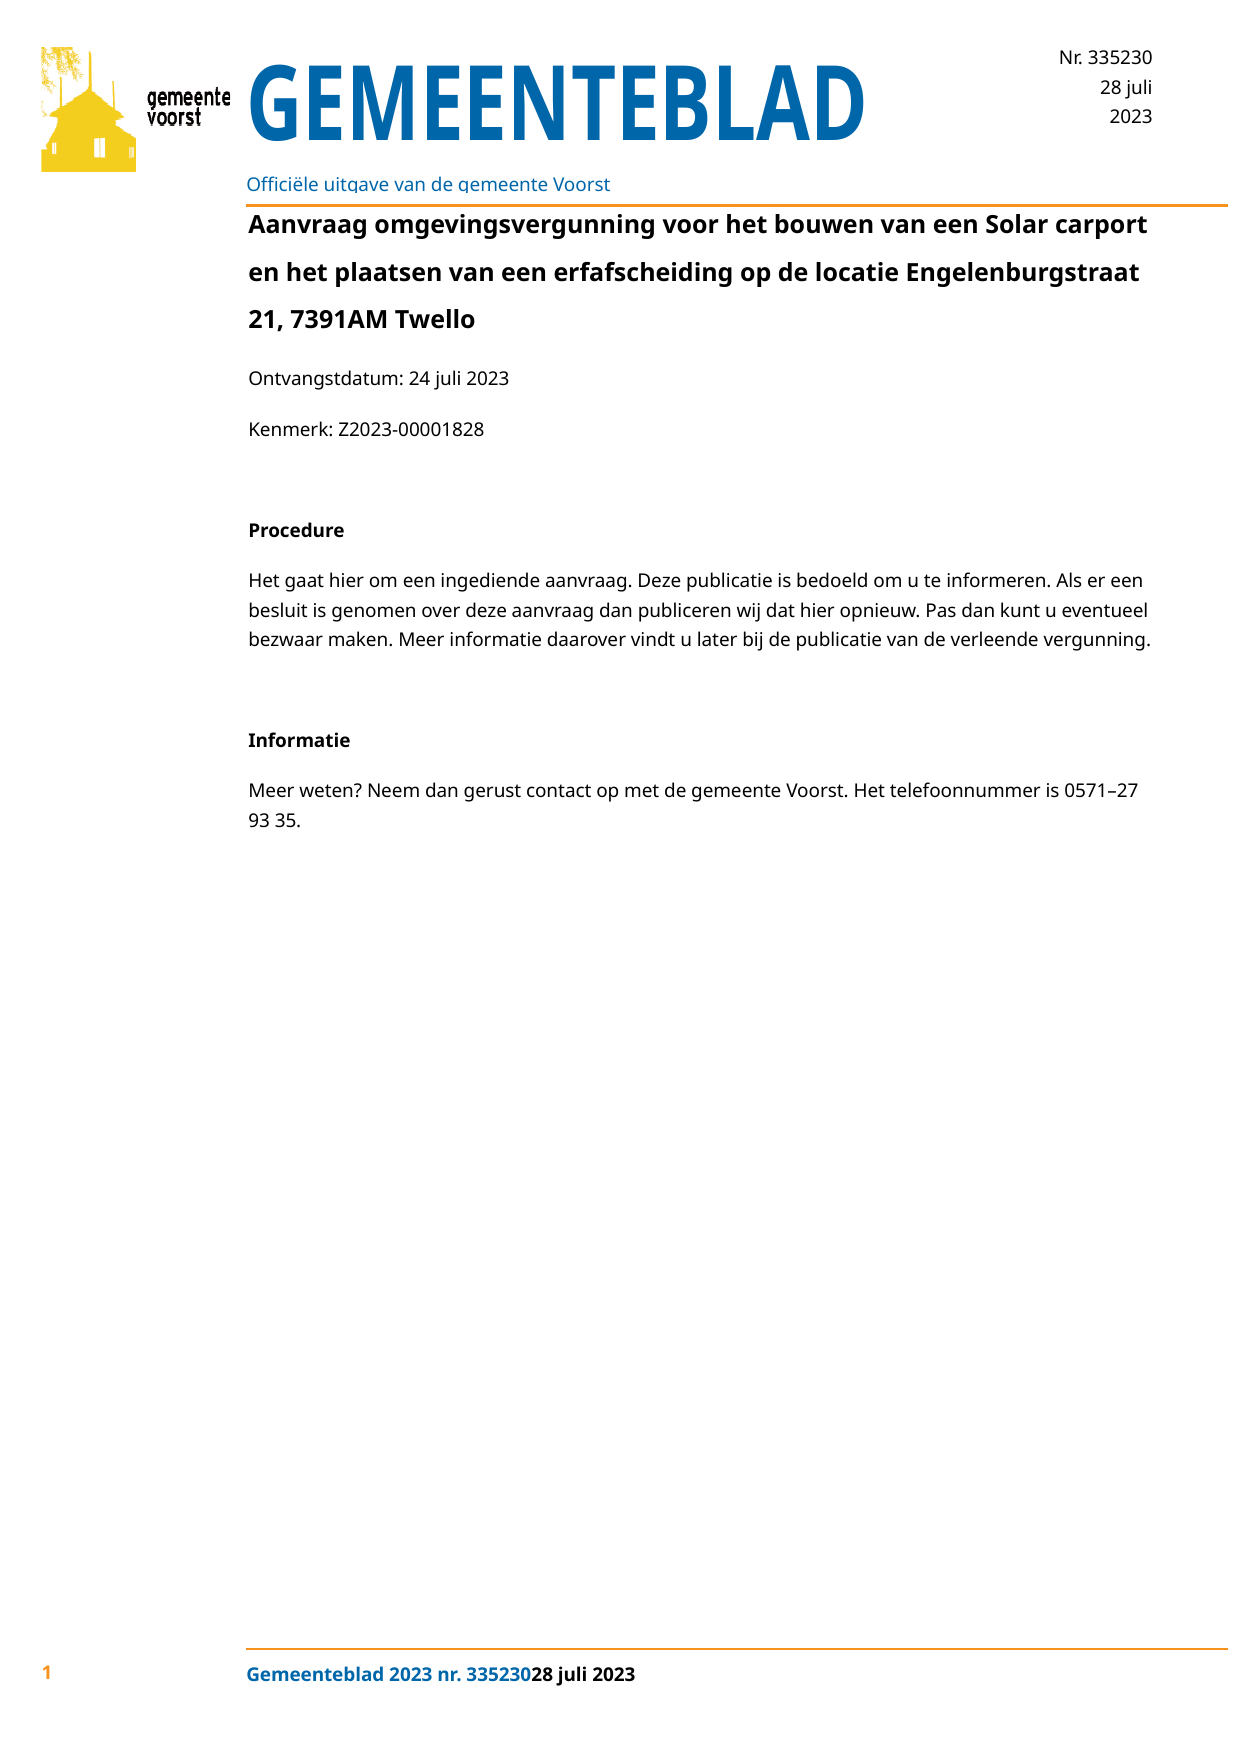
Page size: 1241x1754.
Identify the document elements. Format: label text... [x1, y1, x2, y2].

text Informatie [248, 727, 1152, 753]
text Ontvangstdatum: 24 juli 2023 [248, 366, 1152, 391]
picture [41, 47, 231, 172]
text Aanvraag omgevingsvergunning voor het bouwen van een Solar carport en het plaatsen van een erfafscheiding op de locatie Engelenburgstraat 21, 7391AM Twello [248, 207, 1152, 336]
text Meer weten? Neem dan gerust contact op met de gemeente Voorst. Het telefoonnummer is 0571–27 93 35. [248, 778, 1152, 833]
text Kenmerk: Z2023-00001828 [248, 416, 1152, 442]
text Het gaat hier om een ingediende aanvraag. Deze publicatie is bedoeld om u te informeren. Als er een besluit is genomen over deze aanvraag dan publiceren wij dat hier opnieuw. Pas dan kunt u eventueel bezwaar maken. Meer informatie daarover vindt u later bij de publicatie van de verleende vergunning. [248, 567, 1152, 652]
text Procedure [248, 517, 1152, 542]
